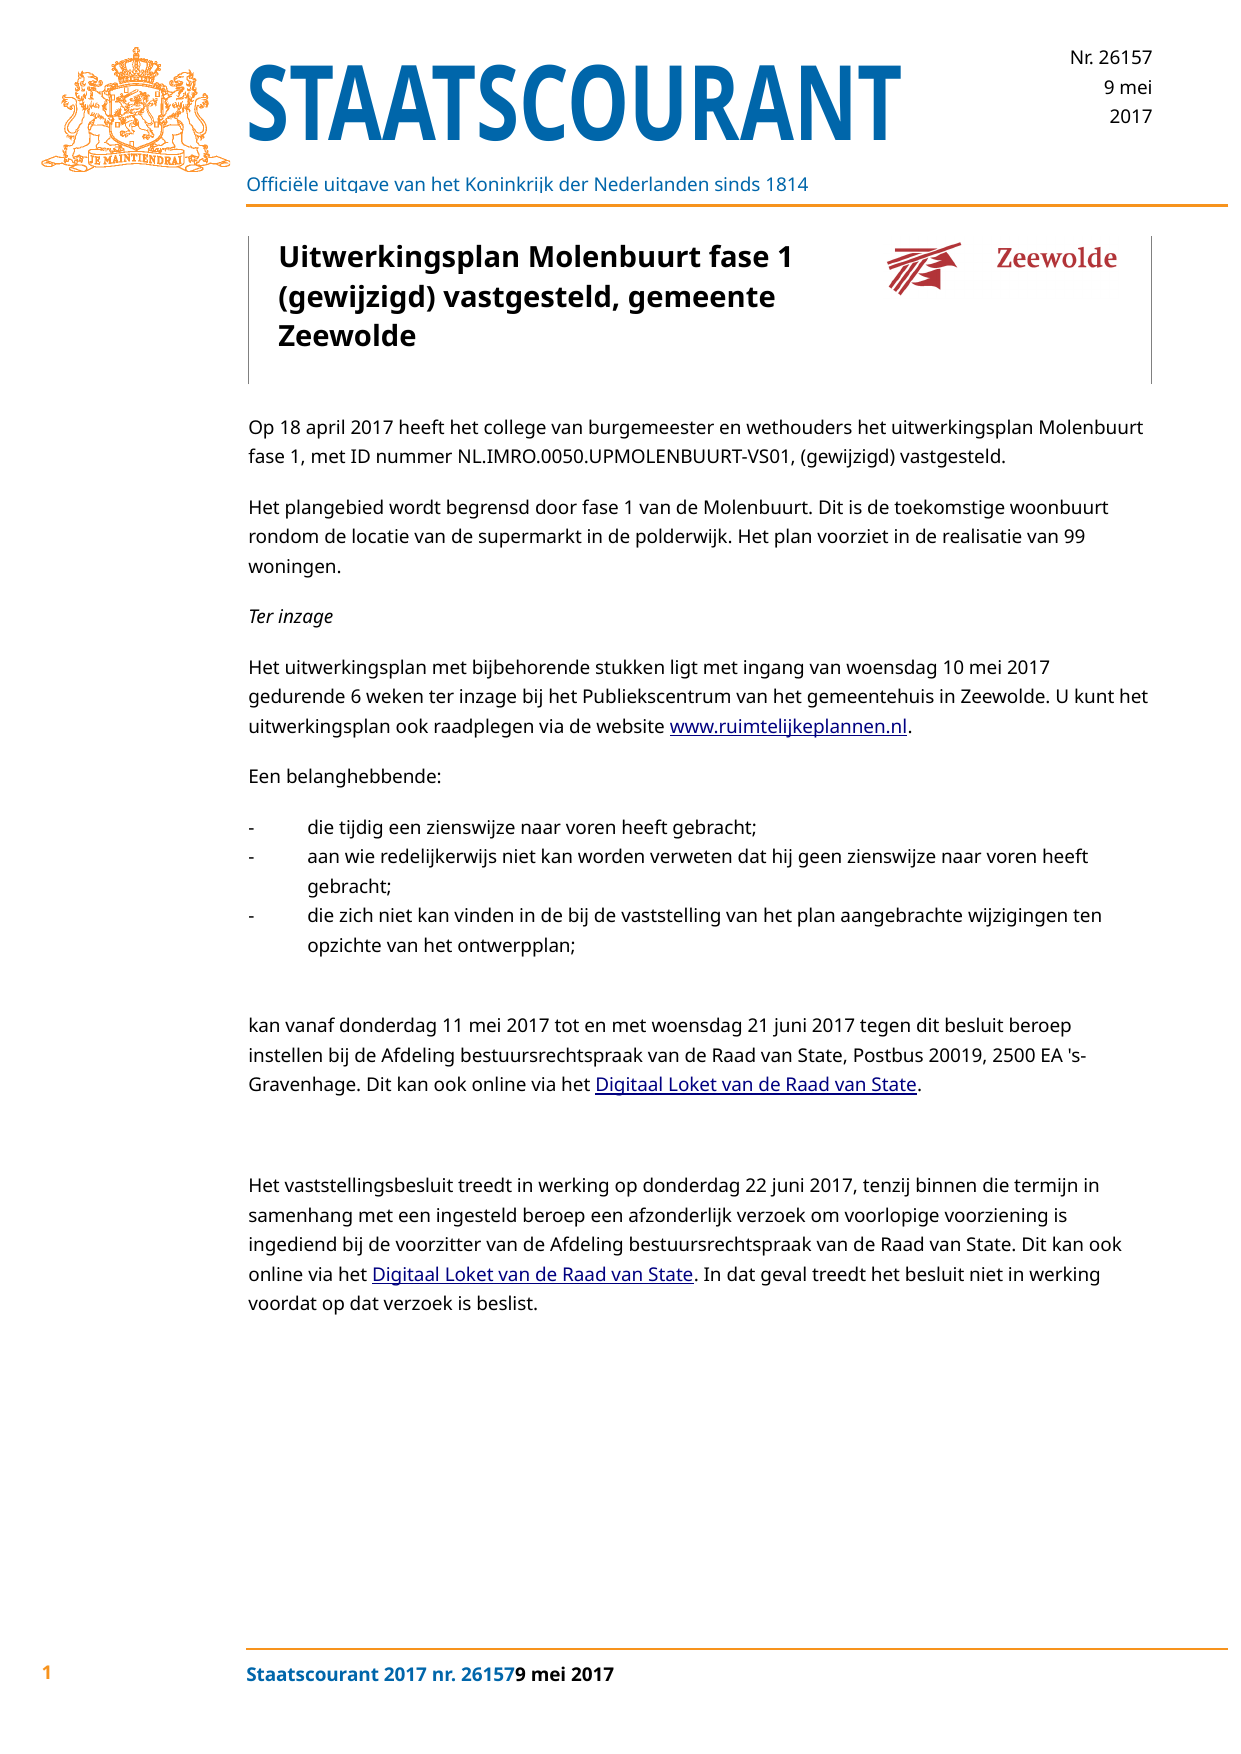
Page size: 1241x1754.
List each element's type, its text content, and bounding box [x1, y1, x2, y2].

text Ter inzage [248, 603, 1152, 629]
table_header Uitwerkingsplan Molenbuurt fase 1 (gewijzigd) vastgesteld, gemeente Zeewolde [249, 236, 850, 384]
list die tijdig een zienswijze naar voren heeft gebracht; [248, 814, 1152, 840]
text Een belanghebbende: [248, 763, 1152, 789]
list aan wie redelijkerwijs niet kan worden verweten dat hij geen zienswijze naar voren heeft gebracht; [248, 843, 1152, 899]
text Het uitwerkingsplan met bijbehorende stukken ligt met ingang van woensdag 10 mei 2017 gedurende 6 weken ter inzage bij het Publiekscentrum van het gemeentehuis in Zeewolde. U kunt het uitwerkingsplan ook raadplegen via de website www.ruimtelijkeplannen.nl. [248, 654, 1152, 739]
list die zich niet kan vinden in de bij de vaststelling van het plan aangebrachte wijzigingen ten opzichte van het ontwerpplan; [248, 903, 1152, 958]
table_header [850, 236, 1151, 384]
text kan vanaf donderdag 11 mei 2017 tot en met woensdag 21 juni 2017 tegen dit besluit beroep instellen bij de Afdeling bestuursrechtspraak van de Raad van State, Postbus 20019, 2500 EA 's-Gravenhage. Dit kan ook online via het Digitaal Loket van de Raad van State. [248, 1012, 1152, 1097]
text Op 18 april 2017 heeft het college van burgemeester en wethouders het uitwerkingsplan Molenbuurt fase 1, met ID nummer NL.IMRO.0050.UPMOLENBUURT-VS01, (gewijzigd) vastgesteld. [248, 414, 1152, 469]
text Het vaststellingsbesluit treedt in werking op donderdag 22 juni 2017, tenzij binnen die termijn in samenhang met een ingesteld beroep een afzonderlijk verzoek om voorlopige voorziening is ingediend bij de voorzitter van de Afdeling bestuursrechtspraak van de Raad van State. Dit kan ook online via het Digitaal Loket van de Raad van State. In dat geval treedt het besluit niet in werking voordat op dat verzoek is beslist. [248, 1172, 1152, 1316]
picture [882, 236, 1119, 299]
text Het plangebied wordt begrensd door fase 1 van de Molenbuurt. Dit is de toekomstige woonbuurt rondom de locatie van de supermarkt in de polderwijk. Het plan voorziet in de realisatie van 99 woningen. [248, 494, 1152, 579]
picture [41, 47, 231, 172]
